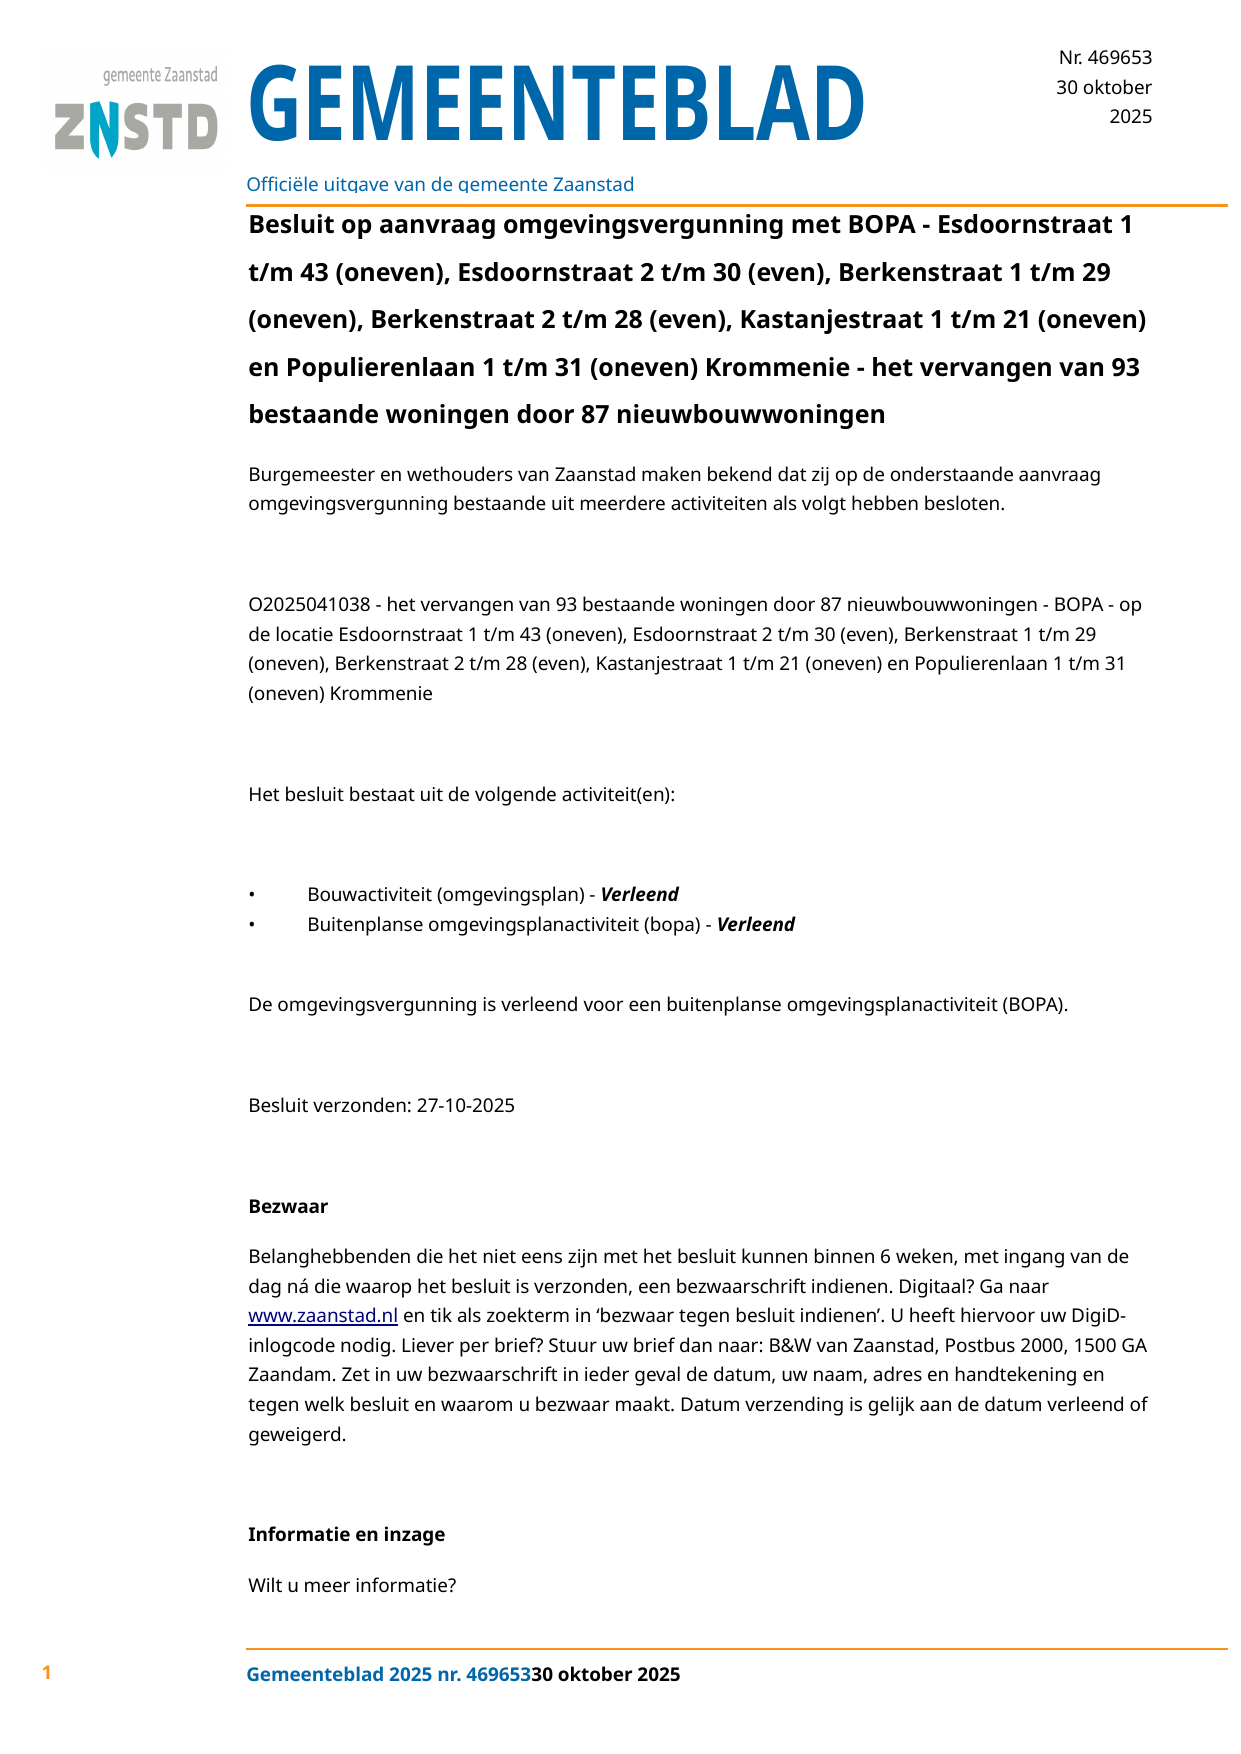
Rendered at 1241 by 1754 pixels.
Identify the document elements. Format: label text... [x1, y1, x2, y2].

text Besluit verzonden: 27-10-2025 [248, 1092, 1152, 1118]
text Bezwaar [248, 1193, 1152, 1218]
text Informatie en inzage [248, 1522, 1152, 1547]
picture [41, 47, 231, 172]
text O2025041038 - het vervangen van 93 bestaande woningen door 87 nieuwbouwwoningen - BOPA - op de locatie Esdoornstraat 1 t/m 43 (oneven), Esdoornstraat 2 t/m 30 (even), Berkenstraat 1 t/m 29 (oneven), Berkenstraat 2 t/m 28 (even), Kastanjestraat 1 t/m 21 (oneven) en Populierenlaan 1 t/m 31 (oneven) Krommenie [248, 591, 1152, 706]
text De omgevingsvergunning is verleend voor een buitenplanse omgevingsplanactiviteit (BOPA). [248, 991, 1152, 1017]
text Burgemeester en wethouders van Zaanstad maken bekend dat zij op de onderstaande aanvraag omgevingsvergunning bestaande uit meerdere activiteiten als volgt hebben besloten. [248, 461, 1152, 516]
text Besluit op aanvraag omgevingsvergunning met BOPA - Esdoornstraat 1 t/m 43 (oneven), Esdoornstraat 2 t/m 30 (even), Berkenstraat 1 t/m 29 (oneven), Berkenstraat 2 t/m 28 (even), Kastanjestraat 1 t/m 21 (oneven) en Populierenlaan 1 t/m 31 (oneven) Krommenie - het vervangen van 93 bestaande woningen door 87 nieuwbouwwoningen [248, 207, 1152, 431]
list Bouwactiviteit (omgevingsplan) - Verleend [248, 882, 1152, 907]
text Wilt u meer informatie? [248, 1572, 1152, 1598]
text Het besluit bestaat uit de volgende activiteit(en): [248, 781, 1152, 806]
text Belanghebbenden die het niet eens zijn met het besluit kunnen binnen 6 weken, met ingang van de dag ná die waarop het besluit is verzonden, een bezwaarschrift indienen. Digitaal? Ga naar www.zaanstad.nl en tik als zoekterm in ‘bezwaar tegen besluit indienen’. U heeft hiervoor uw DigiD-inlogcode nodig. Liever per brief? Stuur uw brief dan naar: B&W van Zaanstad, Postbus 2000, 1500 GA Zaandam. Zet in uw bezwaarschrift in ieder geval de datum, uw naam, adres en handtekening en tegen welk besluit en waarom u bezwaar maakt. Datum verzending is gelijk aan de datum verleend of geweigerd. [248, 1243, 1152, 1446]
list Buitenplanse omgevingsplanactiviteit (bopa) - Verleend [248, 911, 1152, 937]
